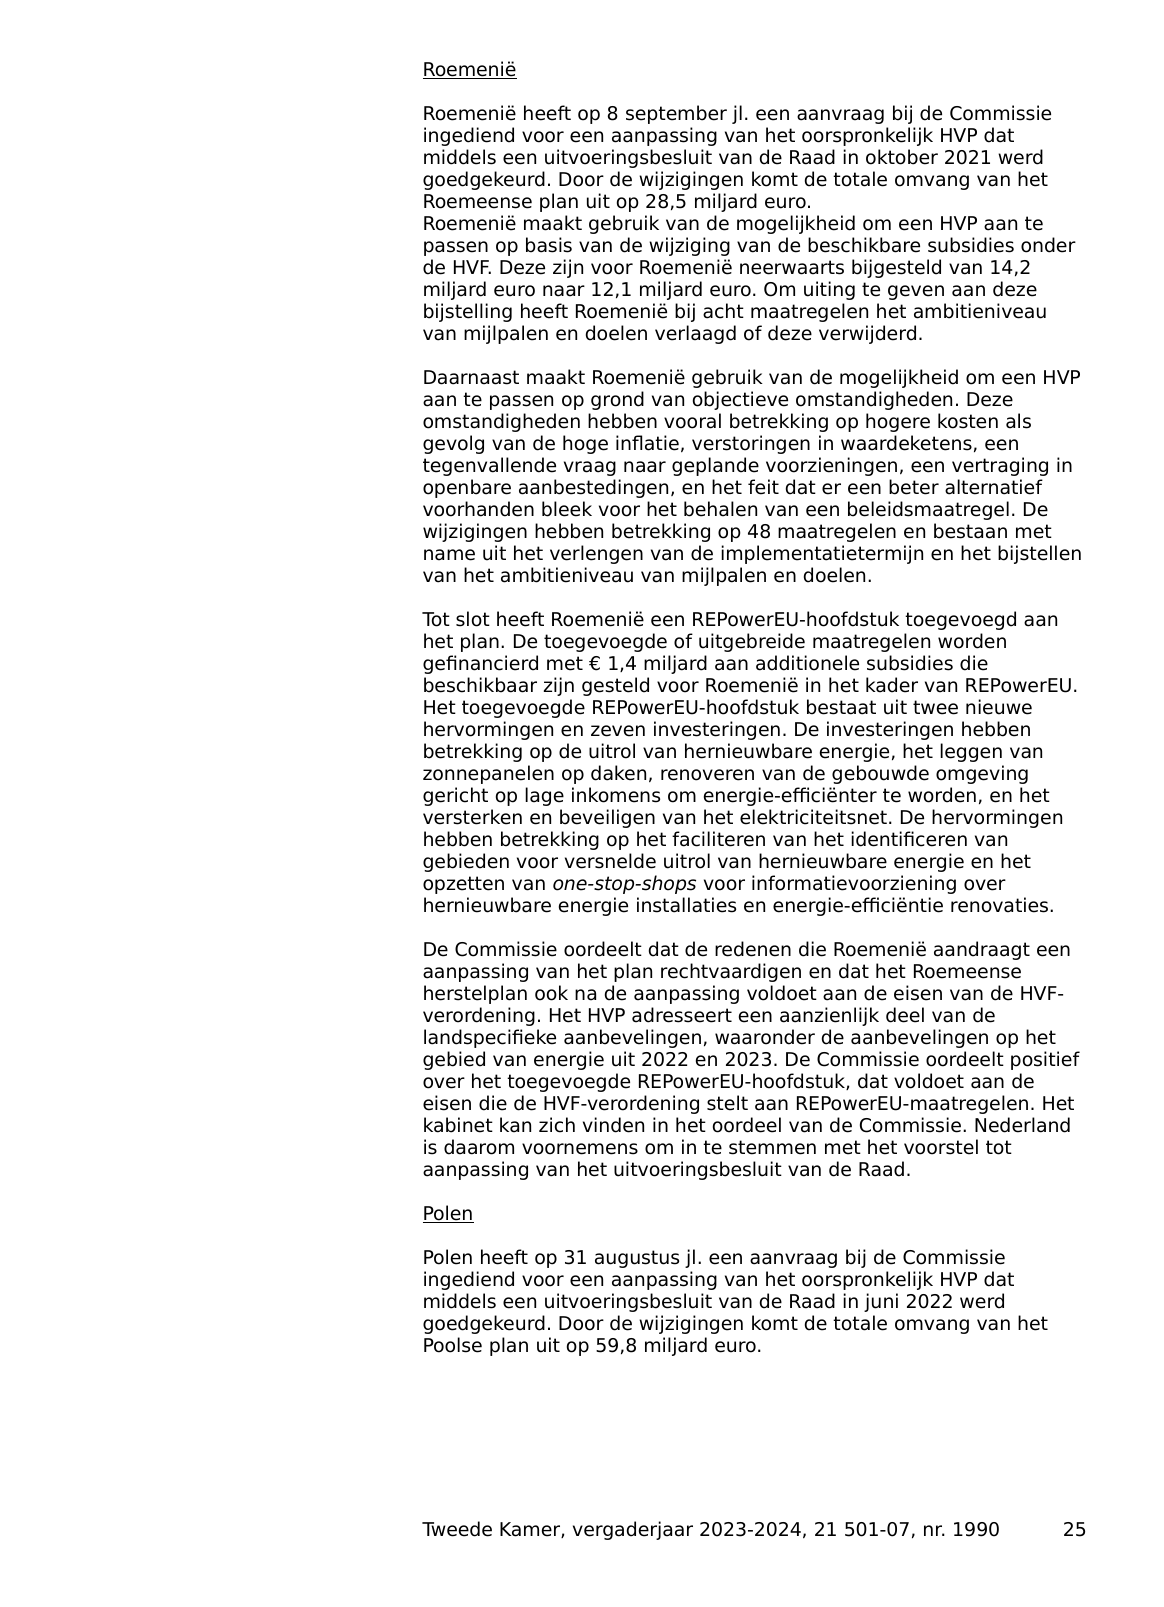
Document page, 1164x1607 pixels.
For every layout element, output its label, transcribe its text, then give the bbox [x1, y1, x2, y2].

text Tot slot heeft Roemenië een REPowerEU-hoofdstuk toegevoegd aan het plan. De toegevoegde of uitgebreide maatregelen worden gefinancierd met € 1,4 miljard aan additionele subsidies die beschikbaar zijn gesteld voor Roemenië in het kader van REPowerEU. Het toegevoegde REPowerEU-hoofdstuk bestaat uit twee nieuwe hervormingen en zeven investeringen. De investeringen hebben betrekking op de uitrol van hernieuwbare energie, het leggen van zonnepanelen op daken, renoveren van de gebouwde omgeving gericht op lage inkomens om energie-efficiënter te worden, en het versterken en beveiligen van het elektriciteitsnet. De hervormingen hebben betrekking op het faciliteren van het identificeren van gebieden voor versnelde uitrol van hernieuwbare energie en het opzetten van one-stop-shops voor informatievoorziening over hernieuwbare energie installaties en energie-efficiëntie renovaties. [422, 609, 1087, 917]
text Polen heeft op 31 augustus jl. een aanvraag bij de Commissie ingediend voor een aanpassing van het oorspronkelijk HVP dat middels een uitvoeringsbesluit van de Raad in juni 2022 werd goedgekeurd. Door de wijzigingen komt de totale omvang van het Poolse plan uit op 59,8 miljard euro. [422, 1247, 1087, 1357]
text Daarnaast maakt Roemenië gebruik van de mogelijkheid om een HVP aan te passen op grond van objectieve omstandigheden. Deze omstandigheden hebben vooral betrekking op hogere kosten als gevolg van de hoge inflatie, verstoringen in waardeketens, een tegenvallende vraag naar geplande voorzieningen, een vertraging in openbare aanbestedingen, en het feit dat er een beter alternatief voorhanden bleek voor het behalen van een beleidsmaatregel. De wijzigingen hebben betrekking op 48 maatregelen en bestaan met name uit het verlengen van de implementatietermijn en het bijstellen van het ambitieniveau van mijlpalen en doelen. [422, 367, 1087, 587]
text Roemenië heeft op 8 september jl. een aanvraag bij de Commissie ingediend voor een aanpassing van het oorspronkelijk HVP dat middels een uitvoeringsbesluit van de Raad in oktober 2021 werd goedgekeurd. Door de wijzigingen komt de totale omvang van het Roemeense plan uit op 28,5 miljard euro. [422, 103, 1087, 213]
text De Commissie oordeelt dat de redenen die Roemenië aandraagt een aanpassing van het plan rechtvaardigen en dat het Roemeense herstelplan ook na de aanpassing voldoet aan de eisen van de HVF-verordening. Het HVP adresseert een aanzienlijk deel van de landspecifieke aanbevelingen, waaronder de aanbevelingen op het gebied van energie uit 2022 en 2023. De Commissie oordeelt positief over het toegevoegde REPowerEU-hoofdstuk, dat voldoet aan de eisen die de HVF-verordening stelt aan REPowerEU-maatregelen. Het kabinet kan zich vinden in het oordeel van de Commissie. Nederland is daarom voornemens om in te stemmen met het voorstel tot aanpassing van het uitvoeringsbesluit van de Raad. [422, 939, 1087, 1181]
subtitle Polen [422, 1203, 1087, 1225]
text Roemenië maakt gebruik van de mogelijkheid om een HVP aan te passen op basis van de wijziging van de beschikbare subsidies onder de HVF. Deze zijn voor Roemenië neerwaarts bijgesteld van 14,2 miljard euro naar 12,1 miljard euro. Om uiting te geven aan deze bijstelling heeft Roemenië bij acht maatregelen het ambitieniveau van mijlpalen en doelen verlaagd of deze verwijderd. [422, 213, 1087, 345]
subtitle Roemenië [422, 59, 1087, 81]
